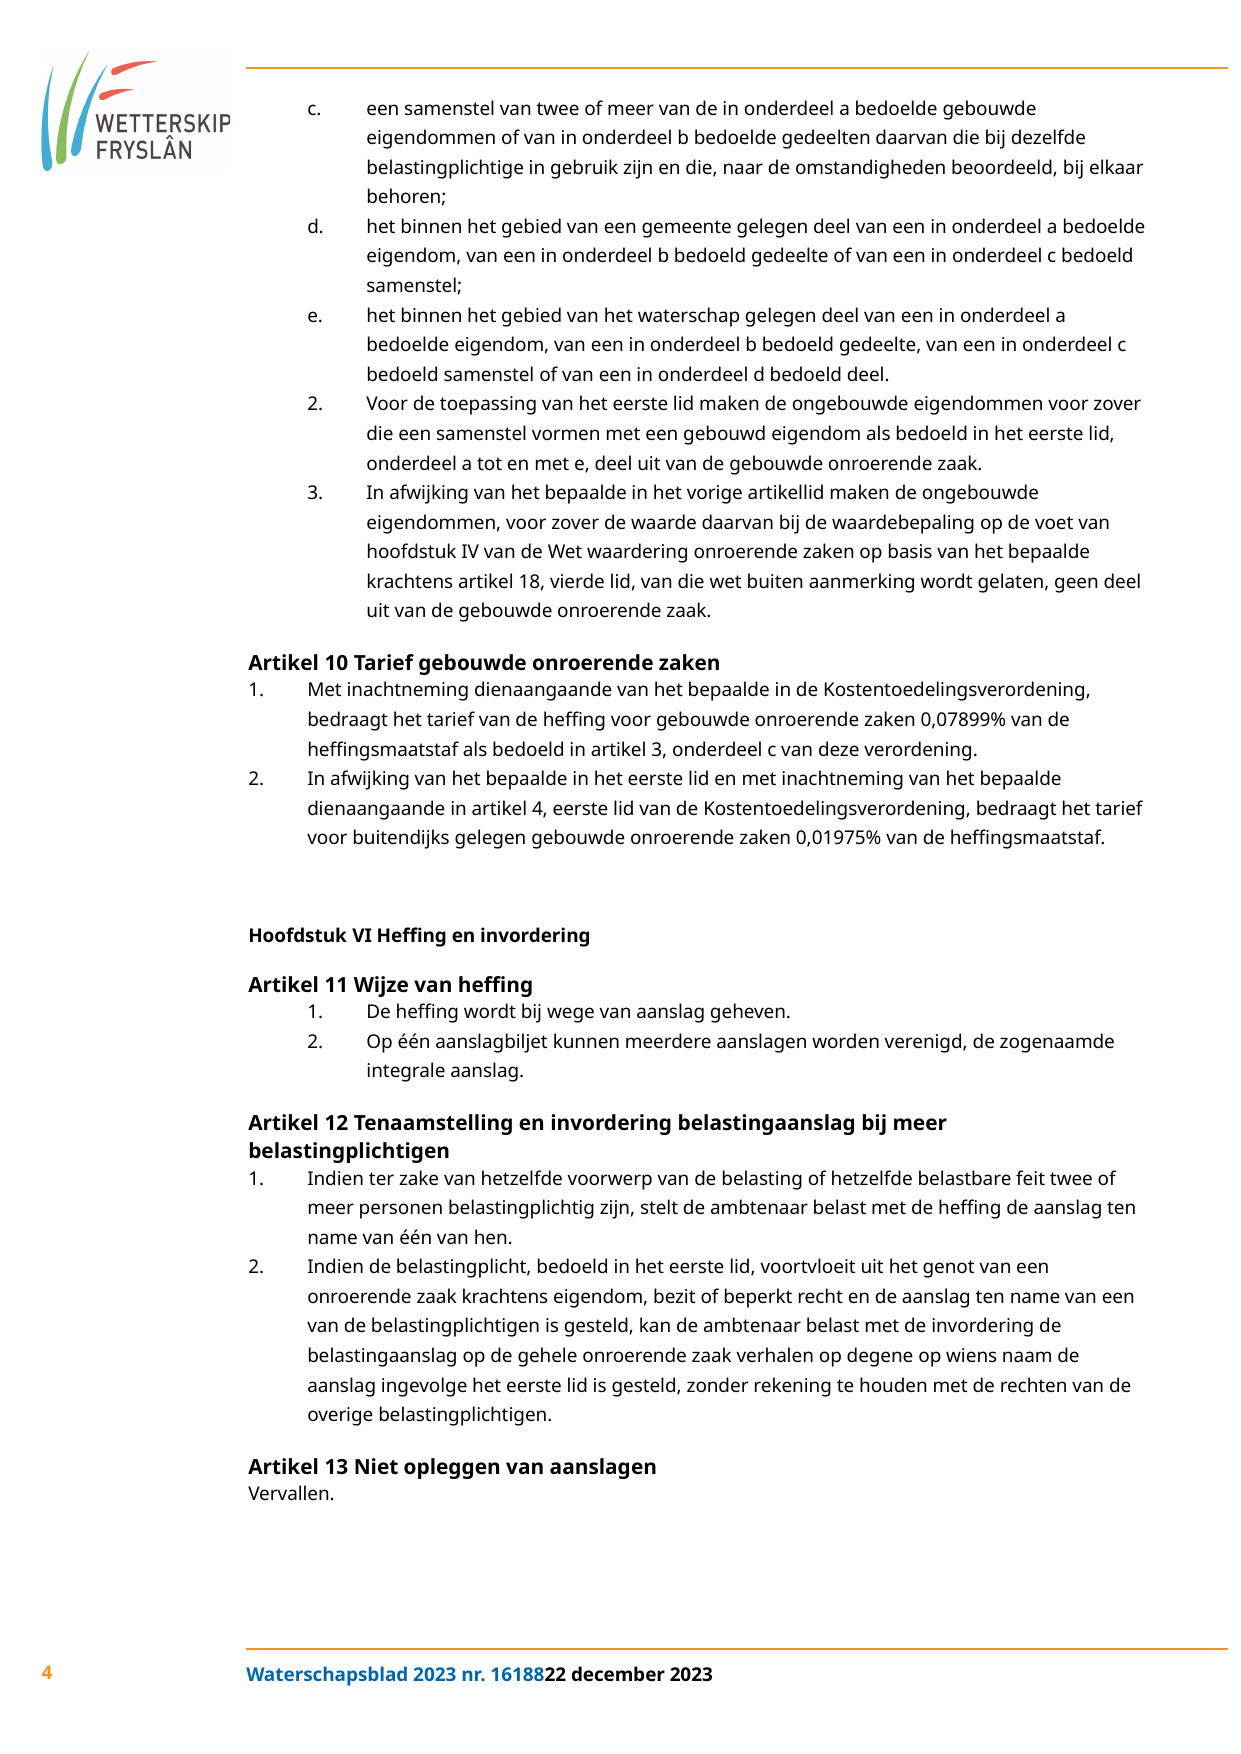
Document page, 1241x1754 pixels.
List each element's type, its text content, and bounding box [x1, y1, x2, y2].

list Op één aanslagbiljet kunnen meerdere aanslagen worden verenigd, de zogenaamde integrale aanslag. [307, 1028, 1152, 1083]
text Artikel 10 Tarief gebouwde onroerende zaken [248, 648, 1152, 677]
text Vervallen. [248, 1480, 1152, 1506]
text Artikel 12 Tenaamstelling en invordering belastingaanslag bij meer belastingplichtigen [248, 1108, 1152, 1165]
list In afwijking van het bepaalde in het vorige artikellid maken de ongebouwde eigendommen, voor zover de waarde daarvan bij de waardebepaling op de voet van hoofdstuk IV van de Wet waardering onroerende zaken op basis van het bepaalde krachtens artikel 18, vierde lid, van die wet buiten aanmerking wordt gelaten, geen deel uit van de gebouwde onroerende zaak. [307, 479, 1152, 623]
list een samenstel van twee of meer van de in onderdeel a bedoelde gebouwde eigendommen of van in onderdeel b bedoelde gedeelten daarvan die bij dezelfde belastingplichtige in gebruik zijn en die, naar de omstandigheden beoordeeld, bij elkaar behoren; [307, 95, 1152, 209]
list Voor de toepassing van het eerste lid maken de ongebouwde eigendommen voor zover die een samenstel vormen met een gebouwd eigendom als bedoeld in het eerste lid, onderdeel a tot en met e, deel uit van de gebouwde onroerende zaak. [307, 391, 1152, 476]
text Artikel 11 Wijze van heffing [248, 970, 1152, 998]
list Met inachtneming dienaangaande van het bepaalde in de Kostentoedelingsverordening, bedraagt het tarief van de heffing voor gebouwde onroerende zaken 0,07899% van de heffingsmaatstaf als bedoeld in artikel 3, onderdeel c van deze verordening. [248, 677, 1152, 761]
list Indien ter zake van hetzelfde voorwerp van de belasting of hetzelfde belastbare feit twee of meer personen belastingplichtig zijn, stelt de ambtenaar belast met de heffing de aanslag ten name van één van hen. [248, 1165, 1152, 1249]
picture [41, 47, 231, 172]
text Hoofdstuk VI Heffing en invordering [248, 921, 1152, 949]
list Indien de belastingplicht, bedoeld in het eerste lid, voortvloeit uit het genot van een onroerende zaak krachtens eigendom, bezit of beperkt recht en de aanslag ten name van een van de belastingplichtigen is gesteld, kan de ambtenaar belast met de invordering de belastingaanslag op de gehele onroerende zaak verhalen op degene op wiens naam de aanslag ingevolge het eerste lid is gesteld, zonder rekening te houden met de rechten van de overige belastingplichtigen. [248, 1253, 1152, 1427]
list het binnen het gebied van een gemeente gelegen deel van een in onderdeel a bedoelde eigendom, van een in onderdeel b bedoeld gedeelte of van een in onderdeel c bedoeld samenstel; [307, 213, 1152, 298]
list het binnen het gebied van het waterschap gelegen deel van een in onderdeel a bedoelde eigendom, van een in onderdeel b bedoeld gedeelte, van een in onderdeel c bedoeld samenstel of van een in onderdeel d bedoeld deel. [307, 302, 1152, 387]
text Artikel 13 Niet opleggen van aanslagen [248, 1452, 1152, 1480]
list In afwijking van het bepaalde in het eerste lid en met inachtneming van het bepaalde dienaangaande in artikel 4, eerste lid van de Kostentoedelingsverordening, bedraagt het tarief voor buitendijks gelegen gebouwde onroerende zaken 0,01975% van de heffingsmaatstaf. [248, 765, 1152, 850]
list De heffing wordt bij wege van aanslag geheven. [307, 998, 1152, 1024]
